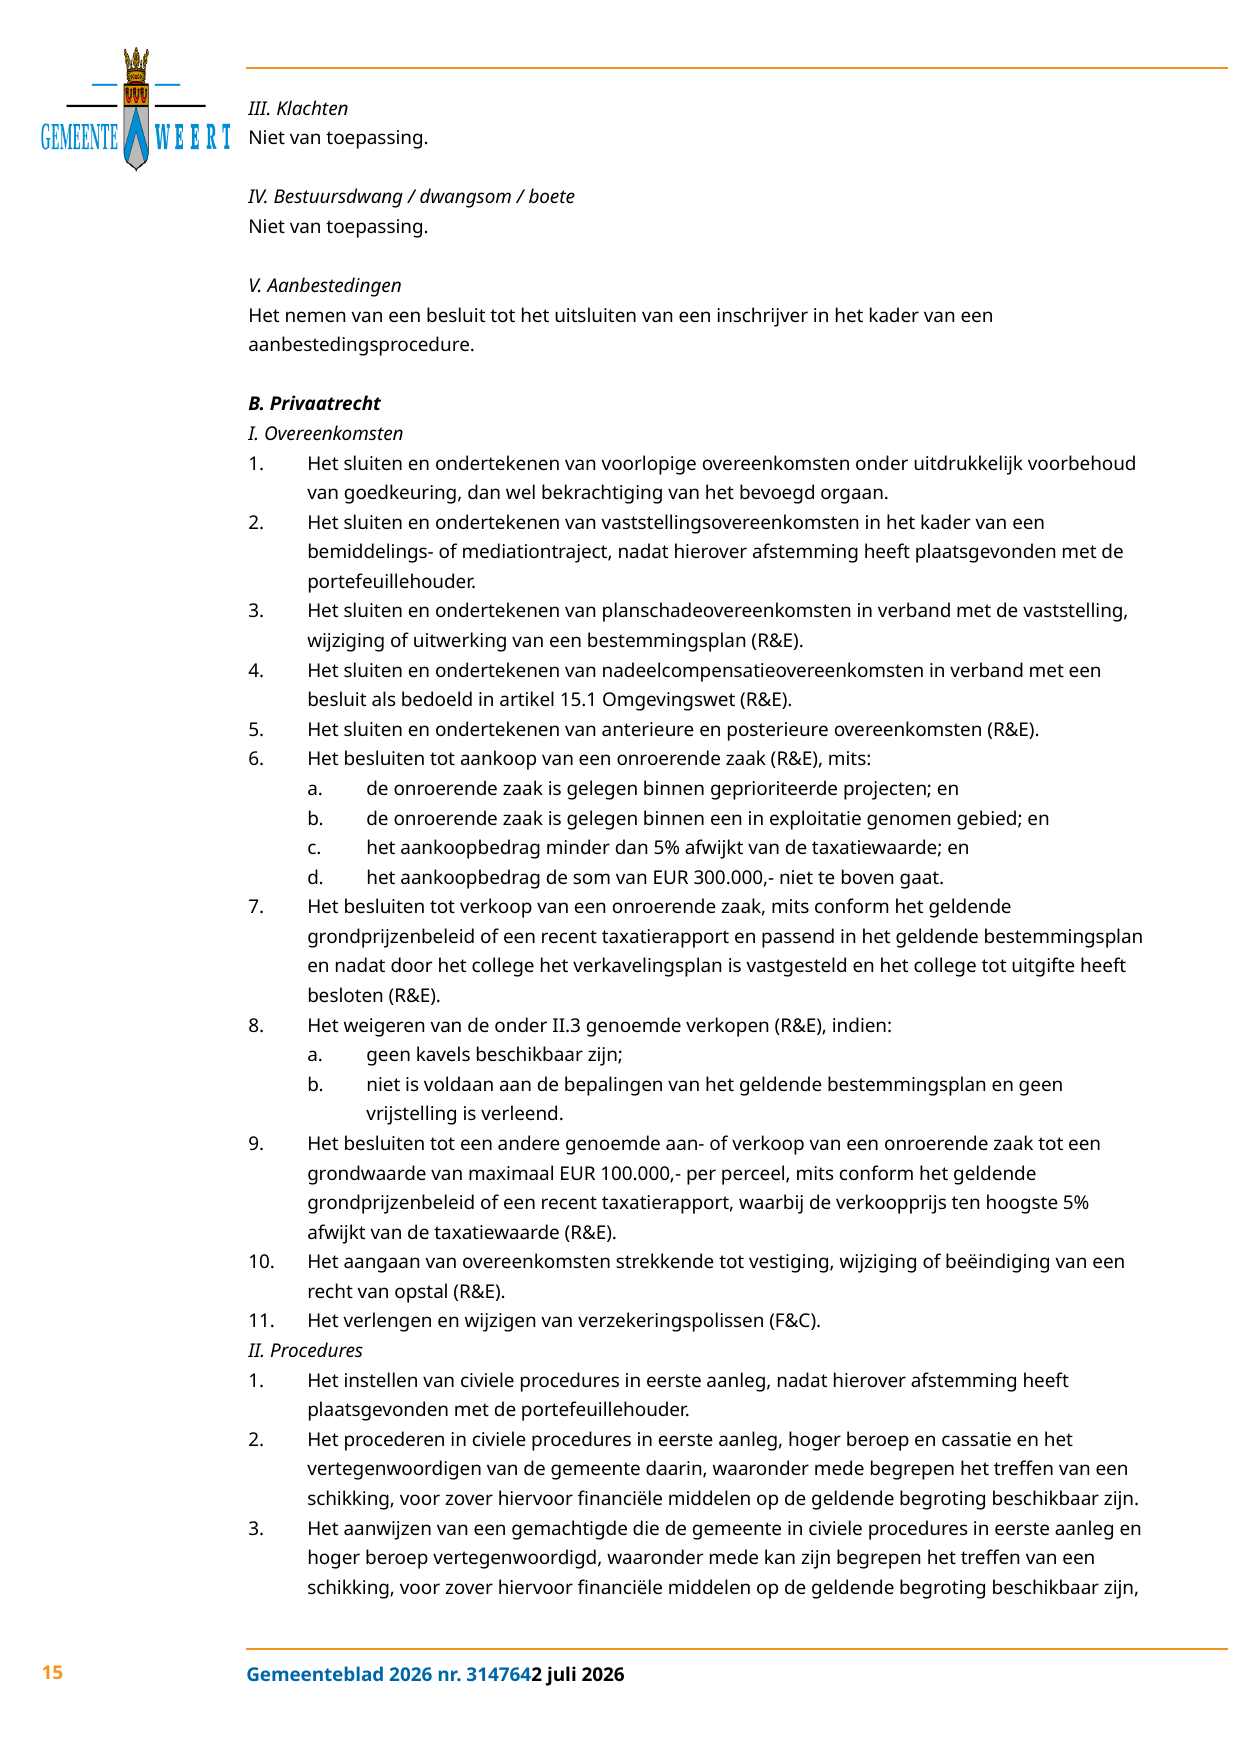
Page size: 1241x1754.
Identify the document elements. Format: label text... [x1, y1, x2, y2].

text Niet van toepassing. [248, 213, 1152, 239]
list Het sluiten en ondertekenen van planschadeovereenkomsten in verband met de vaststelling, wijziging of uitwerking van een bestemmingsplan (R&E). [248, 598, 1152, 653]
list Het weigeren van de onder II.3 genoemde verkopen (R&E), indien: [248, 1012, 1152, 1038]
text V. Aanbestedingen [248, 272, 1152, 298]
list Het aangaan van overeenkomsten strekkende tot vestiging, wijziging of beëindiging van een recht van opstal (R&E). [248, 1248, 1152, 1304]
list niet is voldaan aan de bepalingen van het geldende bestemmingsplan en geen vrijstelling is verleend. [307, 1071, 1152, 1126]
text Niet van toepassing. [248, 124, 1152, 150]
list het aankoopbedrag de som van EUR 300.000,- niet te boven gaat. [307, 864, 1152, 890]
list Het besluiten tot aankoop van een onroerende zaak (R&E), mits: [248, 746, 1152, 771]
list Het sluiten en ondertekenen van vaststellingsovereenkomsten in het kader van een bemiddelings- of mediationtraject, nadat hierover afstemming heeft plaatsgevonden met de portefeuillehouder. [248, 509, 1152, 594]
list Het aanwijzen van een gemachtigde die de gemeente in civiele procedures in eerste aanleg en hoger beroep vertegenwoordigd, waaronder mede kan zijn begrepen het treffen van een schikking, voor zover hiervoor financiële middelen op de geldende begroting beschikbaar zijn, [248, 1515, 1152, 1600]
text II. Procedures [248, 1337, 1152, 1363]
text III. Klachten [248, 95, 1152, 121]
list Het verlengen en wijzigen van verzekeringspolissen (F&C). [248, 1308, 1152, 1333]
text IV. Bestuursdwang / dwangsom / boete [248, 183, 1152, 209]
list Het procederen in civiele procedures in eerste aanleg, hoger beroep en cassatie en het vertegenwoordigen van de gemeente daarin, waaronder mede begrepen het treffen van een schikking, voor zover hiervoor financiële middelen op de geldende begroting beschikbaar zijn. [248, 1426, 1152, 1511]
list geen kavels beschikbaar zijn; [307, 1041, 1152, 1067]
text Het nemen van een besluit tot het uitsluiten van een inschrijver in het kader van een aanbestedingsprocedure. [248, 302, 1152, 357]
text I. Overeenkomsten [248, 420, 1152, 446]
list de onroerende zaak is gelegen binnen geprioriteerde projecten; en [307, 775, 1152, 801]
list de onroerende zaak is gelegen binnen een in exploitatie genomen gebied; en [307, 805, 1152, 831]
picture [41, 47, 231, 172]
list Het besluiten tot verkoop van een onroerende zaak, mits conform het geldende grondprijzenbeleid of een recent taxatierapport en passend in het geldende bestemmingsplan en nadat door het college het verkavelingsplan is vastgesteld en het college tot uitgifte heeft besloten (R&E). [248, 893, 1152, 1008]
list Het instellen van civiele procedures in eerste aanleg, nadat hierover afstemming heeft plaatsgevonden met de portefeuillehouder. [248, 1367, 1152, 1422]
text B. Privaatrecht [248, 391, 1152, 416]
list Het sluiten en ondertekenen van voorlopige overeenkomsten onder uitdrukkelijk voorbehoud van goedkeuring, dan wel bekrachtiging van het bevoegd orgaan. [248, 450, 1152, 505]
list het aankoopbedrag minder dan 5% afwijkt van de taxatiewaarde; en [307, 834, 1152, 860]
list Het sluiten en ondertekenen van nadeelcompensatieovereenkomsten in verband met een besluit als bedoeld in artikel 15.1 Omgevingswet (R&E). [248, 657, 1152, 712]
list Het sluiten en ondertekenen van anterieure en posterieure overeenkomsten (R&E). [248, 716, 1152, 742]
list Het besluiten tot een andere genoemde aan- of verkoop van een onroerende zaak tot een grondwaarde van maximaal EUR 100.000,- per perceel, mits conform het geldende grondprijzenbeleid of een recent taxatierapport, waarbij de verkoopprijs ten hoogste 5% afwijkt van de taxatiewaarde (R&E). [248, 1130, 1152, 1245]
